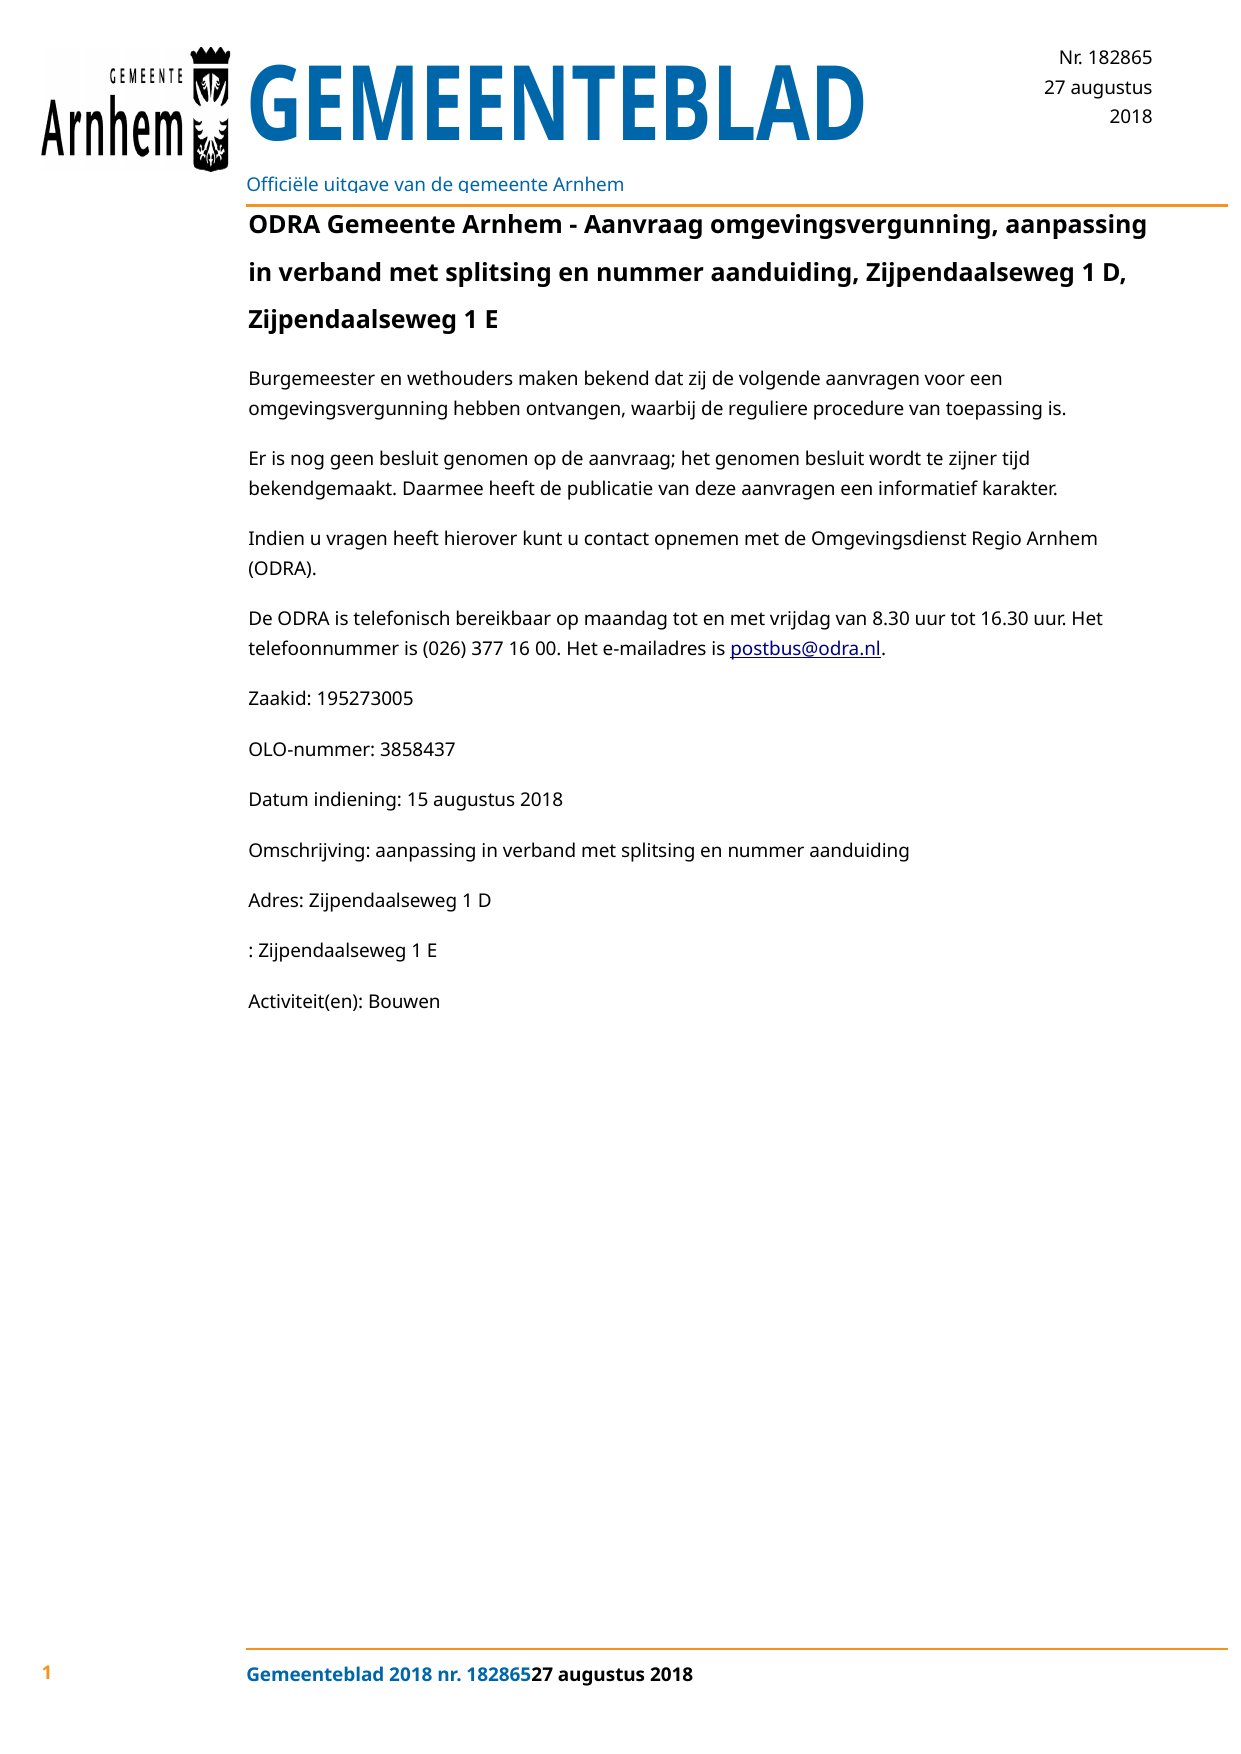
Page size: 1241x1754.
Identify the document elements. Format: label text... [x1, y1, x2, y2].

text : Zijpendaalseweg 1 E [248, 938, 1152, 963]
text Adres: Zijpendaalseweg 1 D [248, 887, 1152, 913]
text Zaakid: 195273005 [248, 686, 1152, 711]
text OLO-nummer: 3858437 [248, 736, 1152, 762]
text Burgemeester en wethouders maken bekend dat zij de volgende aanvragen voor een omgevingsvergunning hebben ontvangen, waarbij de reguliere procedure van toepassing is. [248, 366, 1152, 421]
text De ODRA is telefonisch bereikbaar op maandag tot en met vrijdag van 8.30 uur tot 16.30 uur. Het telefoonnummer is (026) 377 16 00. Het e-mailadres is postbus@odra.nl. [248, 606, 1152, 661]
text Er is nog geen besluit genomen op de aanvraag; het genomen besluit wordt te zijner tijd bekendgemaakt. Daarmee heeft de publicatie van deze aanvragen een informatief karakter. [248, 446, 1152, 501]
picture [41, 47, 231, 172]
text Omschrijving: aanpassing in verband met splitsing en nummer aanduiding [248, 837, 1152, 862]
text Indien u vragen heeft hierover kunt u contact opnemen met de Omgevingsdienst Regio Arnhem (ODRA). [248, 526, 1152, 581]
text Activiteit(en): Bouwen [248, 988, 1152, 1014]
text Datum indiening: 15 augustus 2018 [248, 786, 1152, 812]
text ODRA Gemeente Arnhem - Aanvraag omgevingsvergunning, aanpassing in verband met splitsing en nummer aanduiding, Zijpendaalseweg 1 D, Zijpendaalseweg 1 E [248, 207, 1152, 336]
